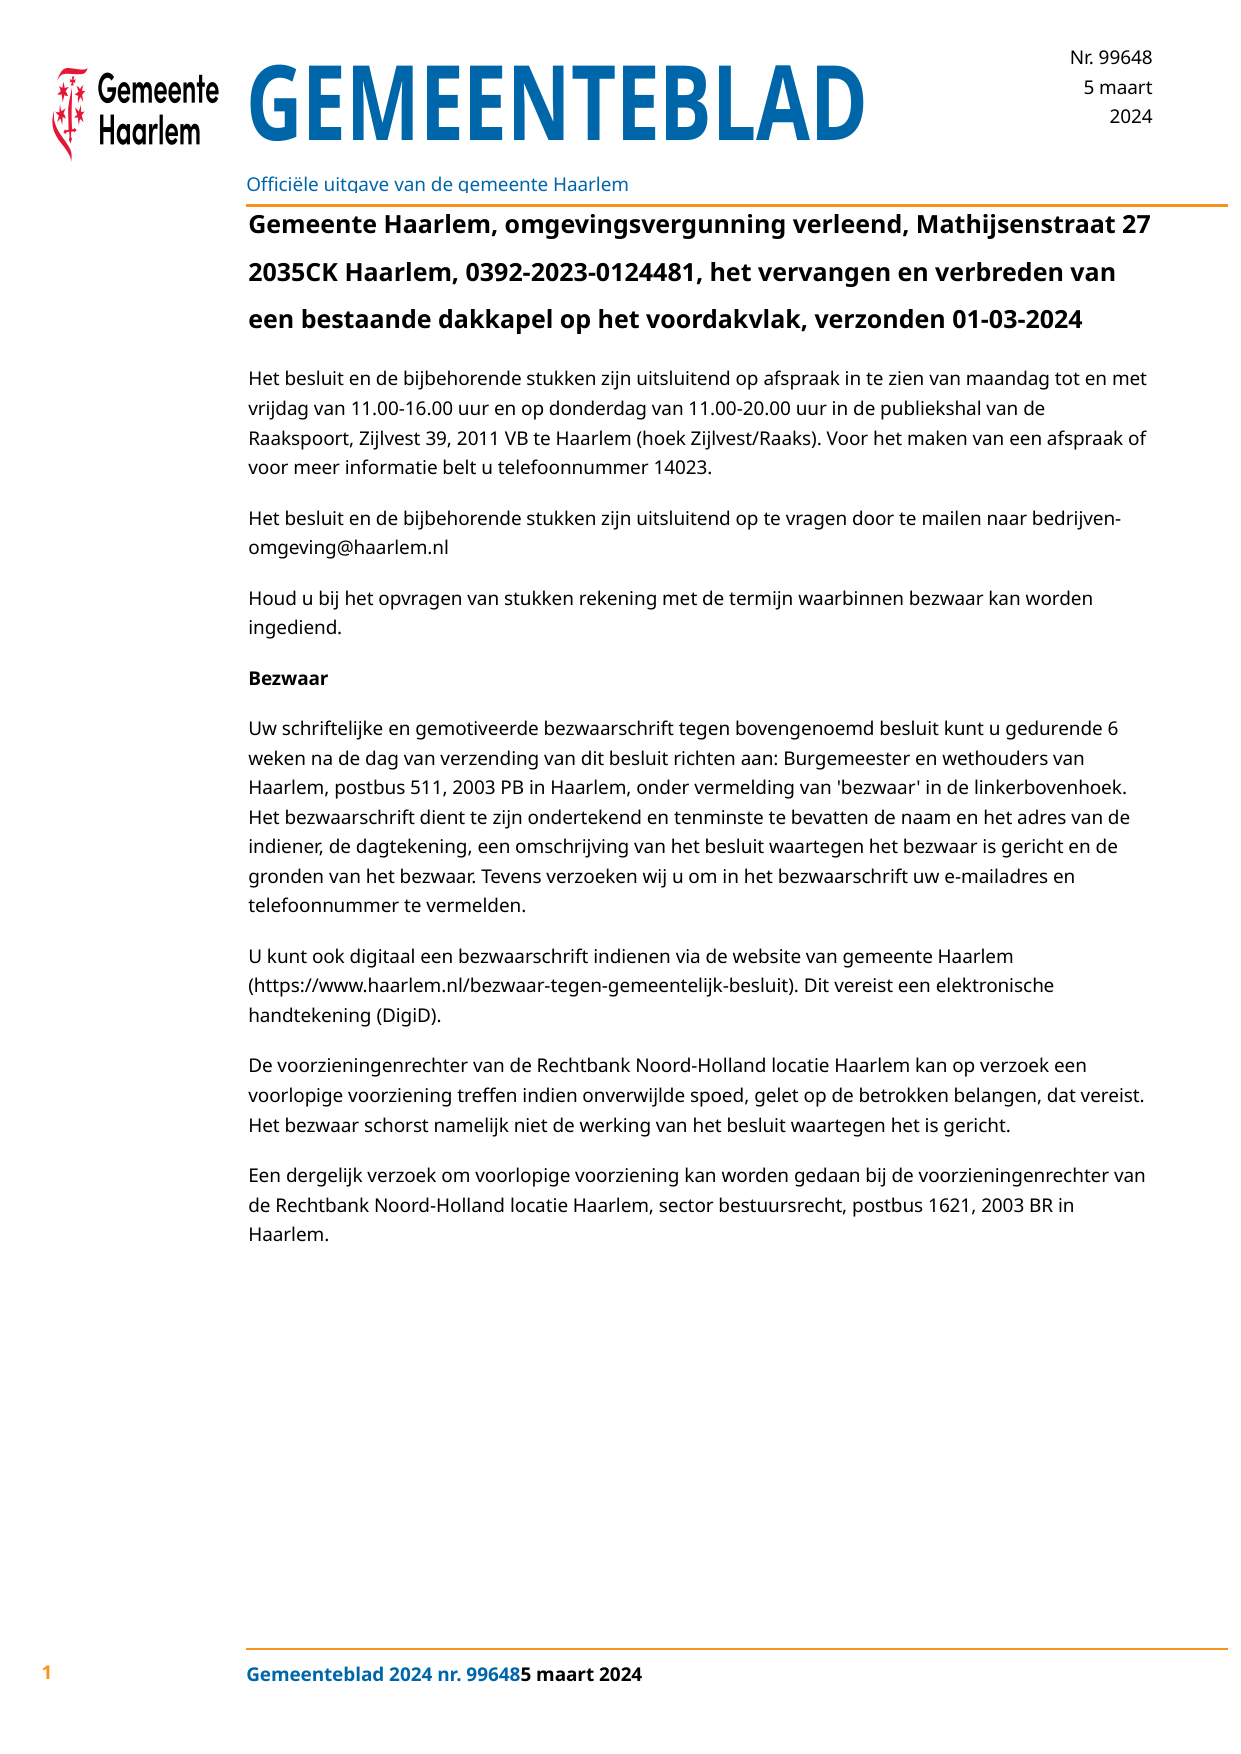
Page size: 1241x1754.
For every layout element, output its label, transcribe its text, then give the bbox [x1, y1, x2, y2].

picture [41, 47, 231, 172]
text Het besluit en de bijbehorende stukken zijn uitsluitend op te vragen door te mailen naar bedrijven-omgeving@haarlem.nl [248, 505, 1152, 560]
text De voorzieningenrechter van de Rechtbank Noord-Holland locatie Haarlem kan op verzoek een voorlopige voorziening treffen indien onverwijlde spoed, gelet op de betrokken belangen, dat vereist. Het bezwaar schorst namelijk niet de werking van het besluit waartegen het is gericht. [248, 1053, 1152, 1137]
text Het besluit en de bijbehorende stukken zijn uitsluitend op afspraak in te zien van maandag tot en met vrijdag van 11.00-16.00 uur en op donderdag van 11.00-20.00 uur in de publiekshal van de Raakspoort, Zijlvest 39, 2011 VB te Haarlem (hoek Zijlvest/Raaks). Voor het maken van een afspraak of voor meer informatie belt u telefoonnummer 14023. [248, 366, 1152, 480]
text Gemeente Haarlem, omgevingsvergunning verleend, Mathijsenstraat 27 2035CK Haarlem, 0392-2023-0124481, het vervangen en verbreden van een bestaande dakkapel op het voordakvlak, verzonden 01-03-2024 [248, 207, 1152, 336]
text Bezwaar [248, 665, 1152, 690]
text Houd u bij het opvragen van stukken rekening met de termijn waarbinnen bezwaar kan worden ingediend. [248, 585, 1152, 640]
text Uw schriftelijke en gemotiveerde bezwaarschrift tegen bovengenoemd besluit kunt u gedurende 6 weken na de dag van verzending van dit besluit richten aan: Burgemeester en wethouders van Haarlem, postbus 511, 2003 PB in Haarlem, onder vermelding van 'bezwaar' in de linkerbovenhoek. Het bezwaarschrift dient te zijn ondertekend en tenminste te bevatten de naam en het adres van de indiener, de dagtekening, een omschrijving van het besluit waartegen het bezwaar is gericht en de gronden van het bezwaar. Tevens verzoeken wij u om in het bezwaarschrift uw e-mailadres en telefoonnummer te vermelden. [248, 715, 1152, 918]
text U kunt ook digitaal een bezwaarschrift indienen via de website van gemeente Haarlem (https://www.haarlem.nl/bezwaar-tegen-gemeentelijk-besluit). Dit vereist een elektronische handtekening (DigiD). [248, 943, 1152, 1028]
text Een dergelijk verzoek om voorlopige voorziening kan worden gedaan bij de voorzieningenrechter van de Rechtbank Noord-Holland locatie Haarlem, sector bestuursrecht, postbus 1621, 2003 BR in Haarlem. [248, 1162, 1152, 1247]
